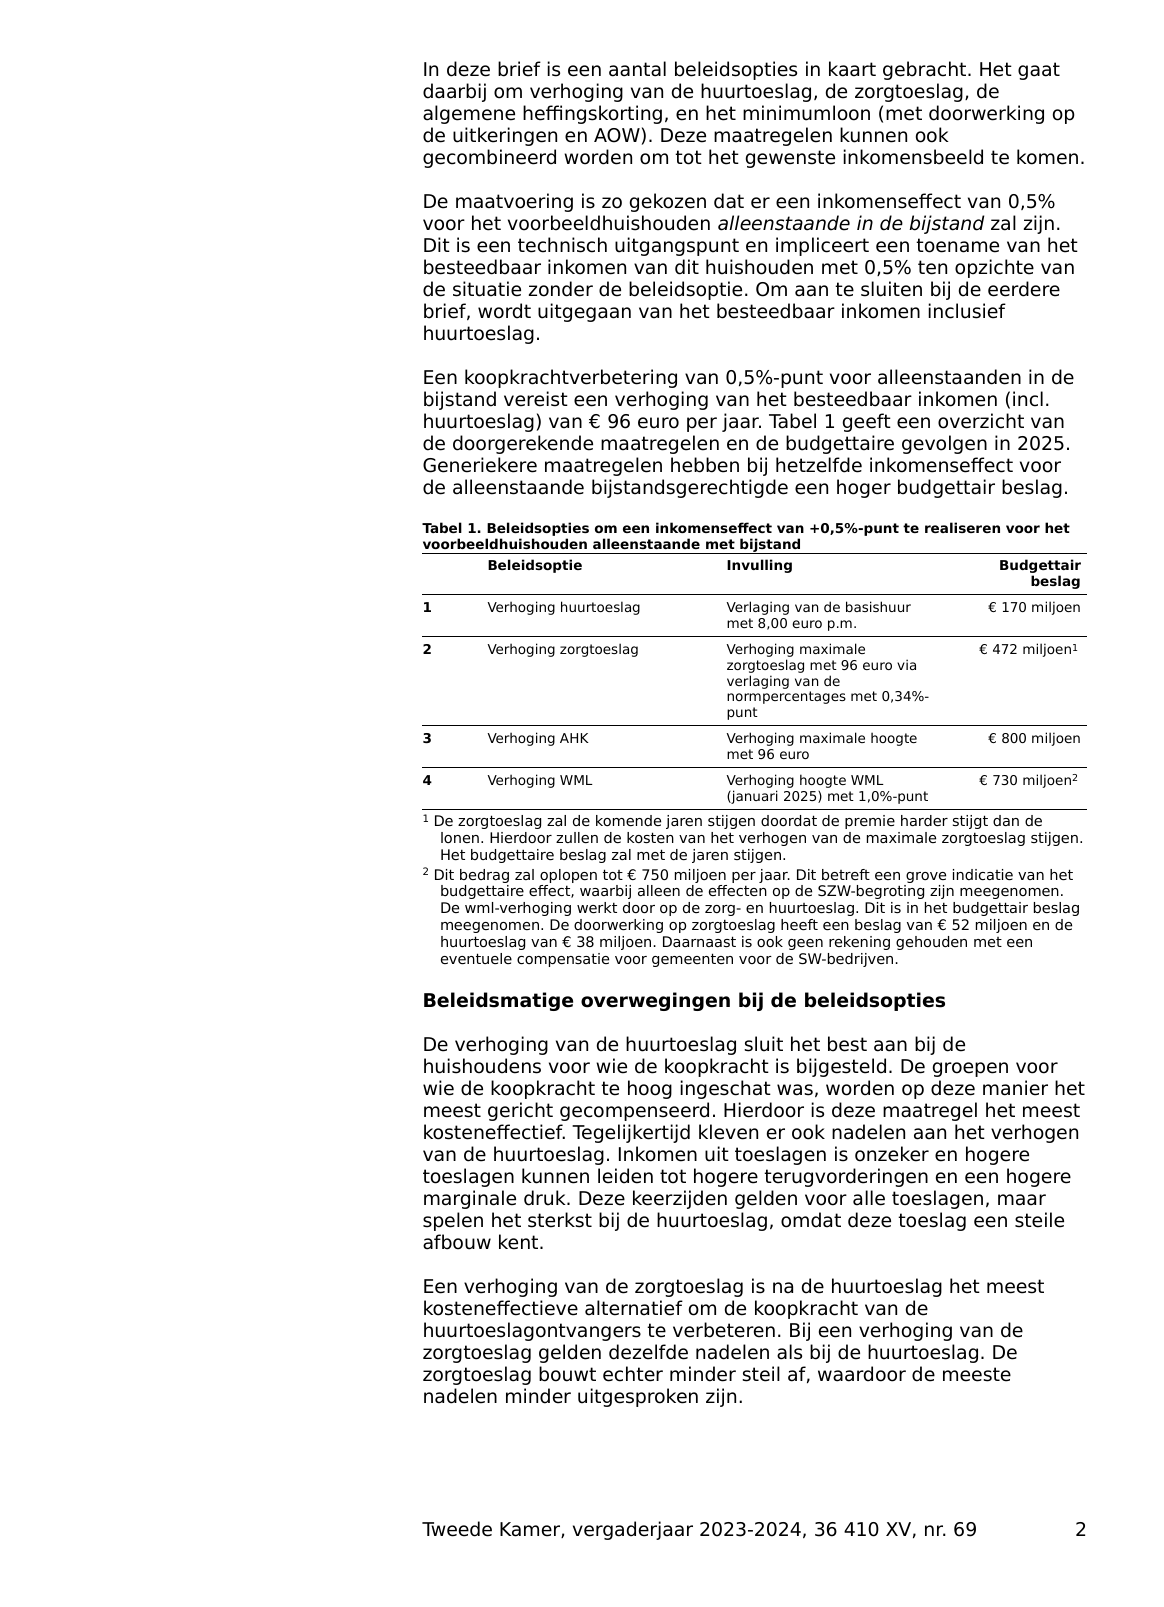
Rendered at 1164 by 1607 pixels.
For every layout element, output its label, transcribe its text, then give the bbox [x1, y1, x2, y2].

text De verhoging van de huurtoeslag sluit het best aan bij de huishoudens voor wie de koopkracht is bijgesteld. De groepen voor wie de koopkracht te hoog ingeschat was, worden op deze manier het meest gericht gecompenseerd. Hierdoor is deze maatregel het meest kosteneffectief. Tegelijkertijd kleven er ook nadelen aan het verhogen van de huurtoeslag. Inkomen uit toeslagen is onzeker en hogere toeslagen kunnen leiden tot hogere terugvorderingen en een hogere marginale druk. Deze keerzijden gelden voor alle toeslagen, maar spelen het sterkst bij de huurtoeslag, omdat deze toeslag een steile afbouw kent. [422, 1034, 1087, 1254]
table_cell Verhoging WML [481, 768, 720, 809]
table_cell 1 [422, 595, 481, 636]
text Een verhoging van de zorgtoeslag is na de huurtoeslag het meest kosteneffectieve alternatief om de koopkracht van de huurtoeslagontvangers te verbeteren. Bij een verhoging van de zorgtoeslag gelden dezelfde nadelen als bij de huurtoeslag. De zorgtoeslag bouwt echter minder steil af, waardoor de meeste nadelen minder uitgesproken zijn. [422, 1276, 1087, 1408]
text De maatvoering is zo gekozen dat er een inkomenseffect van 0,5% voor het voorbeeldhuishouden alleenstaande in de bijstand zal zijn. Dit is een technisch uitgangspunt en impliceert een toename van het besteedbaar inkomen van dit huishouden met 0,5% ten opzichte van de situatie zonder de beleidsoptie. Om aan te sluiten bij de eerdere brief, wordt uitgegaan van het besteedbaar inkomen inclusief huurtoeslag. [422, 191, 1087, 345]
table_cell 3 [422, 726, 481, 767]
table_cell 1 De zorgtoeslag zal de komende jaren stijgen doordat de premie harder stijgt dan de lonen. Hierdoor zullen de kosten van het verhogen van de maximale zorgtoeslag stijgen. Het budgettaire beslag zal met de jaren stijgen. 2 Dit bedrag zal oplopen tot € 750 miljoen per jaar. Dit betreft een grove indicatie van het budgettaire effect, waarbij alleen de effecten op de SZW-begroting zijn meegenomen. De wml-verhoging werkt door op de zorg- en huurtoeslag. Dit is in het budgettair beslag meegenomen. De doorwerking op zorgtoeslag heeft een beslag van € 52 miljoen en de huurtoeslag van € 38 miljoen. Daarnaast is ook geen rekening gehouden met een eventuele compensatie voor gemeenten voor de SW-bedrijven. [422, 810, 1087, 968]
table_cell € 170 miljoen [939, 595, 1087, 636]
table_cell 2 [422, 637, 481, 725]
text Een koopkrachtverbetering van 0,5%-punt voor alleenstaanden in de bijstand vereist een verhoging van het besteedbaar inkomen (incl. huurtoeslag) van € 96 euro per jaar. Tabel 1 geeft een overzicht van de doorgerekende maatregelen en de budgettaire gevolgen in 2025. Generiekere maatregelen hebben bij hetzelfde inkomenseffect voor de alleenstaande bijstandsgerechtigde een hoger budgettair beslag. [422, 367, 1087, 499]
table_cell [422, 554, 481, 594]
text In deze brief is een aantal beleidsopties in kaart gebracht. Het gaat daarbij om verhoging van de huurtoeslag, de zorgtoeslag, de algemene heffingskorting, en het minimumloon (met doorwerking op de uitkeringen en AOW). Deze maatregelen kunnen ook gecombineerd worden om tot het gewenste inkomensbeeld te komen. [422, 59, 1087, 169]
table_cell € 800 miljoen [939, 726, 1087, 767]
table_cell 4 [422, 768, 481, 809]
table_cell € 472 miljoen1 [939, 637, 1087, 725]
table_cell Verlaging van de basishuur met 8,00 euro p.m. [720, 595, 939, 636]
table_cell Invulling [720, 554, 939, 594]
table_cell Verhoging huurtoeslag [481, 595, 720, 636]
table_cell Verhoging maximale zorgtoeslag met 96 euro via verlaging van de normpercentages met 0,34%-punt [720, 637, 939, 725]
table_cell Budgettair beslag [939, 554, 1087, 594]
table_cell € 730 miljoen2 [939, 768, 1087, 809]
table_header Tabel 1. Beleidsopties om een inkomenseffect van +0,5%-punt te realiseren voor het voorbeeldhuishouden alleenstaande met bijstand [422, 521, 1087, 552]
subtitle Beleidsmatige overwegingen bij de beleidsopties [422, 990, 1087, 1012]
table_cell Verhoging AHK [481, 726, 720, 767]
table_cell Verhoging zorgtoeslag [481, 637, 720, 725]
table_cell Verhoging hoogte WML (januari 2025) met 1,0%-punt [720, 768, 939, 809]
table_cell Beleidsoptie [481, 554, 720, 594]
table_cell Verhoging maximale hoogte met 96 euro [720, 726, 939, 767]
